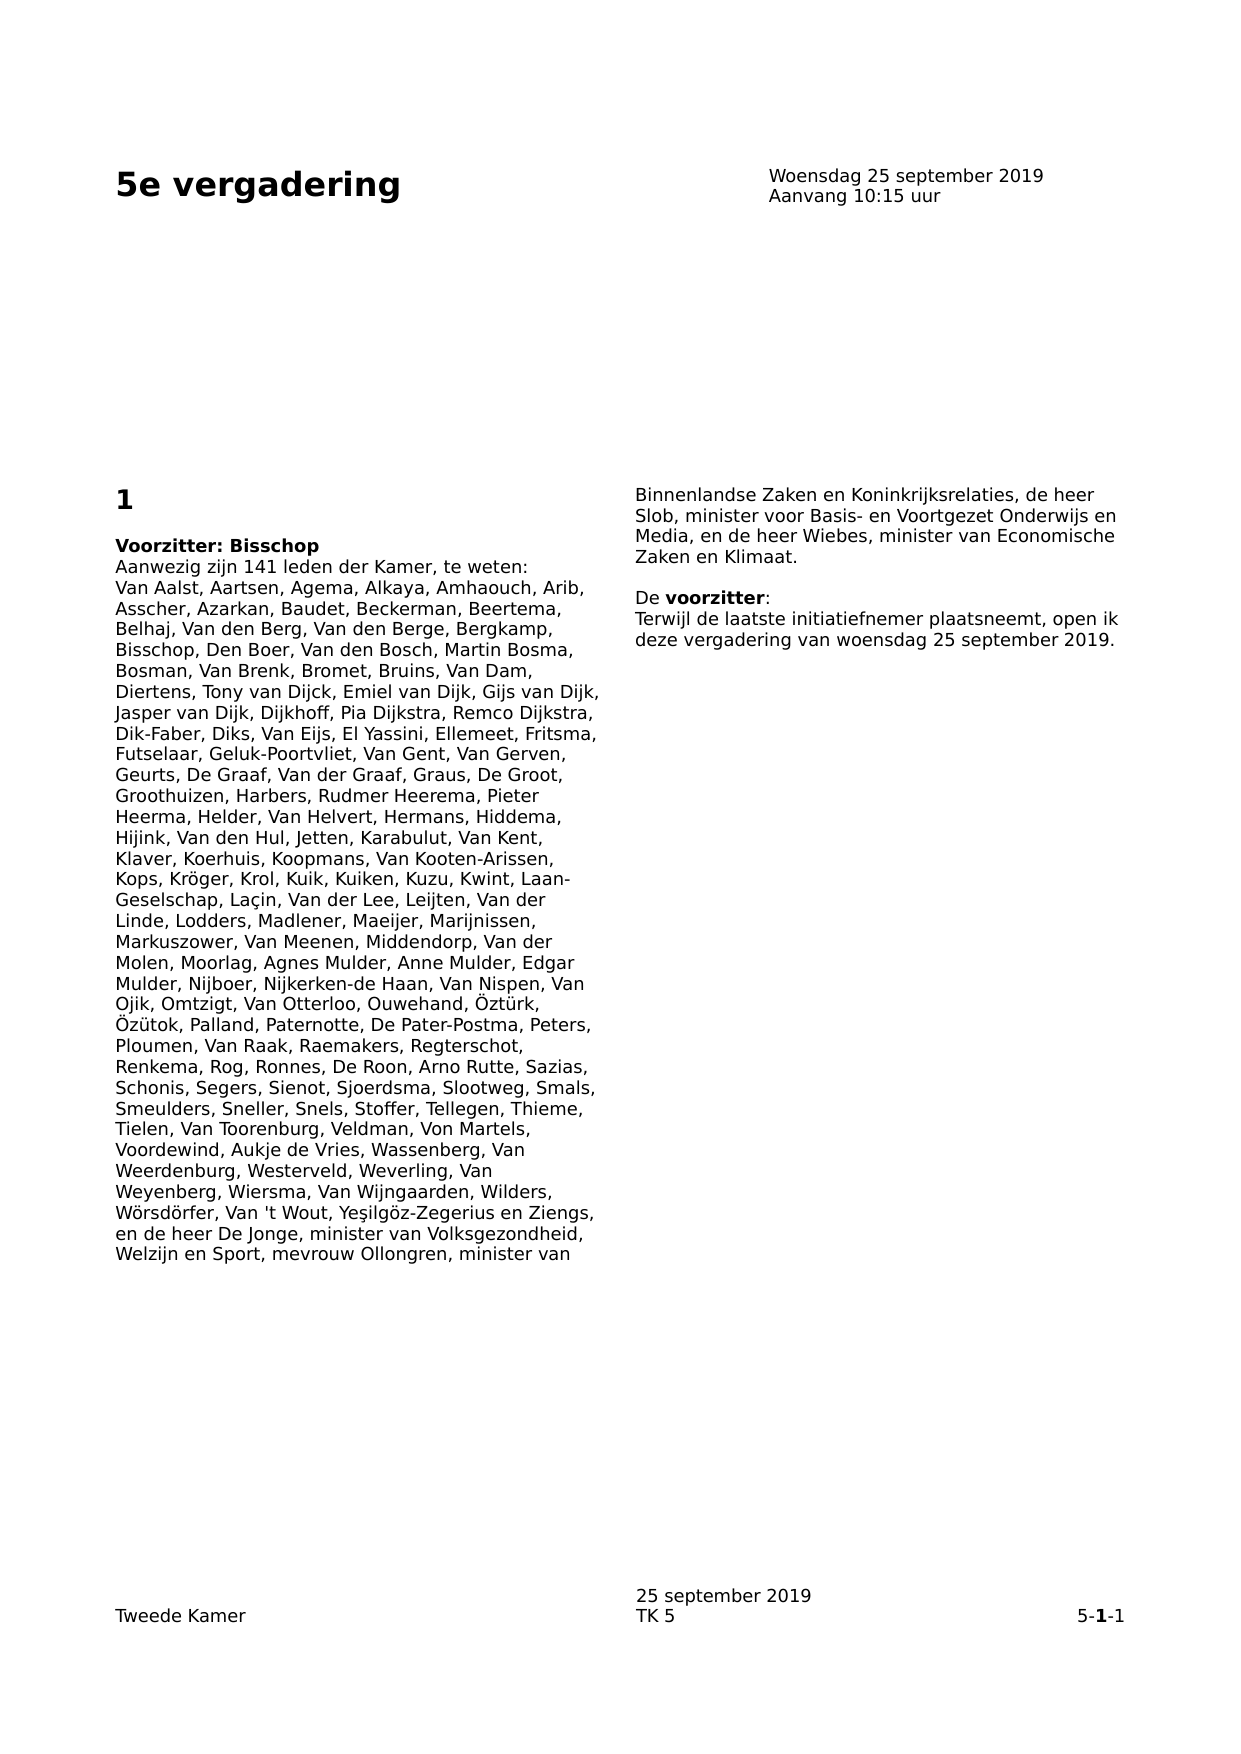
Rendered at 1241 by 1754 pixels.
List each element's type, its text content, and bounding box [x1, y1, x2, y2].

text De voorzitter: [635, 588, 1125, 609]
text en de heer De Jonge, minister van Volksgezondheid, Welzijn en Sport, mevrouw Ollongren, minister van [115, 1223, 605, 1265]
text Binnenlandse Zaken en Koninkrijksrelaties, de heer Slob, minister voor Basis- en Voortgezet Onderwijs en Media, en de heer Wiebes, minister van Economische Zaken en Klimaat. [635, 484, 1125, 568]
table_cell Aanvang 10:15 uur [769, 186, 1125, 207]
title 1 [115, 484, 605, 516]
table_header 5e vergadering [115, 165, 768, 207]
text Van Aalst, Aartsen, Agema, Alkaya, Amhaouch, Arib, Asscher, Azarkan, Baudet, Beckerman, Beertema, Belhaj, Van den Berg, Van den Berge, Bergkamp, Bisschop, Den Boer, Van den Bosch, Martin Bosma, Bosman, Van Brenk, Bromet, Bruins, Van Dam, Diertens, Tony van Dijck, Emiel van Dijk, Gijs van Dijk, Jasper van Dijk, Dijkhoff, Pia Dijkstra, Remco Dijkstra, Dik-Faber, Diks, Van Eijs, El Yassini, Ellemeet, Fritsma, Futselaar, Geluk-Poortvliet, Van Gent, Van Gerven, Geurts, De Graaf, Van der Graaf, Graus, De Groot, Groothuizen, Harbers, Rudmer Heerema, Pieter Heerma, Helder, Van Helvert, Hermans, Hiddema, Hijink, Van den Hul, Jetten, Karabulut, Van Kent, Klaver, Koerhuis, Koopmans, Van Kooten-Arissen, Kops, Kröger, Krol, Kuik, Kuiken, Kuzu, Kwint, Laan-Geselschap, Laçin, Van der Lee, Leijten, Van der Linde, Lodders, Madlener, Maeijer, Marijnissen, Markuszower, Van Meenen, Middendorp, Van der Molen, Moorlag, Agnes Mulder, Anne Mulder, Edgar Mulder, Nijboer, Nijkerken-de Haan, Van Nispen, Van Ojik, Omtzigt, Van Otterloo, Ouwehand, Öztürk, Özütok, Palland, Paternotte, De Pater-Postma, Peters, Ploumen, Van Raak, Raemakers, Regterschot, Renkema, Rog, Ronnes, De Roon, Arno Rutte, Sazias, Schonis, Segers, Sienot, Sjoerdsma, Slootweg, Smals, Smeulders, Sneller, Snels, Stoffer, Tellegen, Thieme, Tielen, Van Toorenburg, Veldman, Von Martels, Voordewind, Aukje de Vries, Wassenberg, Van Weerdenburg, Westerveld, Weverling, Van Weyenberg, Wiersma, Van Wijngaarden, Wilders, Wörsdörfer, Van 't Wout, Yeşilgöz-Zegerius en Ziengs, [115, 577, 605, 1223]
table_header Woensdag 25 september 2019 [769, 165, 1125, 186]
text Aanwezig zijn 141 leden der Kamer, te weten: [115, 557, 605, 577]
text Voorzitter: Bisschop [115, 536, 605, 557]
text Terwijl de laatste initiatiefnemer plaatsneemt, open ik deze vergadering van woensdag 25 september 2019. [635, 609, 1125, 650]
